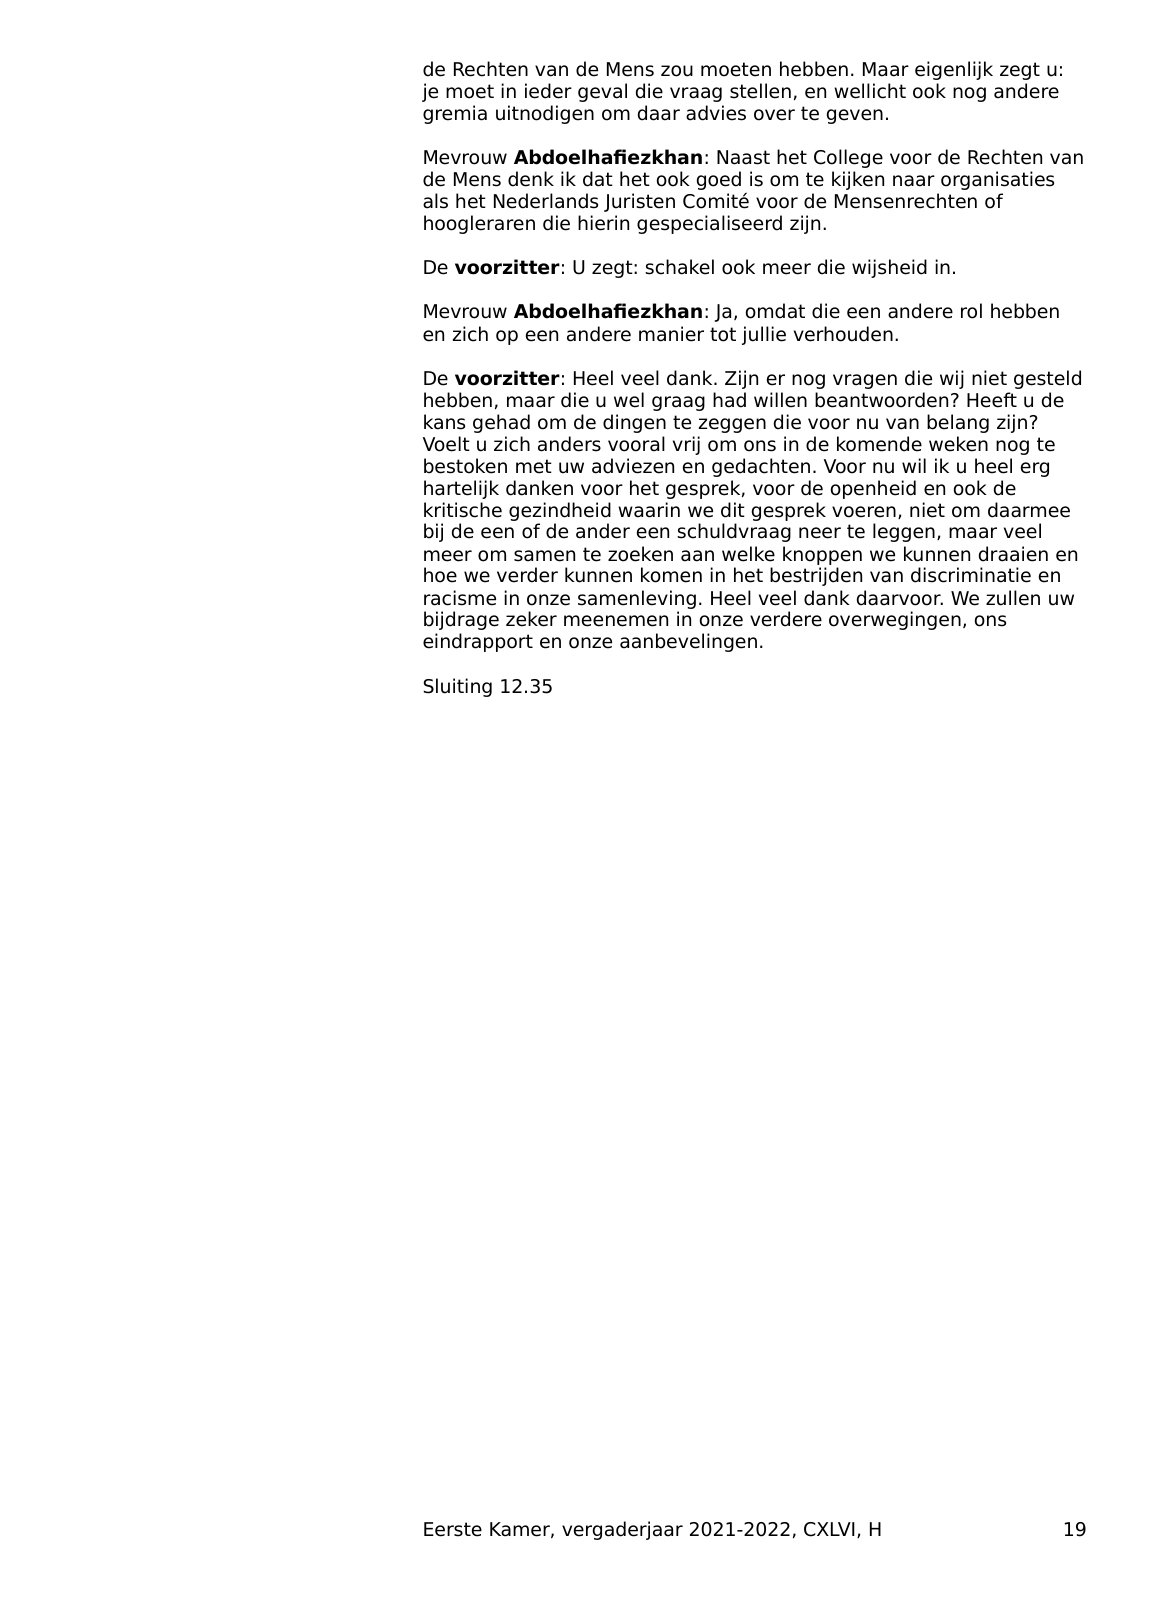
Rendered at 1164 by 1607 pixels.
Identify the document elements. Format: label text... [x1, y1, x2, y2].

text Sluiting 12.35 [422, 676, 1087, 697]
text Mevrouw Abdoelhafiezkhan: Naast het College voor de Rechten van de Mens denk ik dat het ook goed is om te kijken naar organisaties als het Nederlands Juristen Comité voor de Mensenrechten of hoogleraren die hierin gespecialiseerd zijn. [422, 147, 1087, 235]
text De voorzitter: U zegt: schakel ook meer die wijsheid in. [422, 257, 1087, 279]
text de Rechten van de Mens zou moeten hebben. Maar eigenlijk zegt u: je moet in ieder geval die vraag stellen, en wellicht ook nog andere gremia uitnodigen om daar advies over te geven. [422, 59, 1087, 125]
text Mevrouw Abdoelhafiezkhan: Ja, omdat die een andere rol hebben en zich op een andere manier tot jullie verhouden. [422, 301, 1087, 345]
text De voorzitter: Heel veel dank. Zijn er nog vragen die wij niet gesteld hebben, maar die u wel graag had willen beantwoorden? Heeft u de kans gehad om de dingen te zeggen die voor nu van belang zijn? Voelt u zich anders vooral vrij om ons in de komende weken nog te bestoken met uw adviezen en gedachten. Voor nu wil ik u heel erg hartelijk danken voor het gesprek, voor de openheid en ook de kritische gezindheid waarin we dit gesprek voeren, niet om daarmee bij de een of de ander een schuldvraag neer te leggen, maar veel meer om samen te zoeken aan welke knoppen we kunnen draaien en hoe we verder kunnen komen in het bestrijden van discriminatie en racisme in onze samenleving. Heel veel dank daarvoor. We zullen uw bijdrage zeker meenemen in onze verdere overwegingen, ons eindrapport en onze aanbevelingen. [422, 368, 1087, 653]
